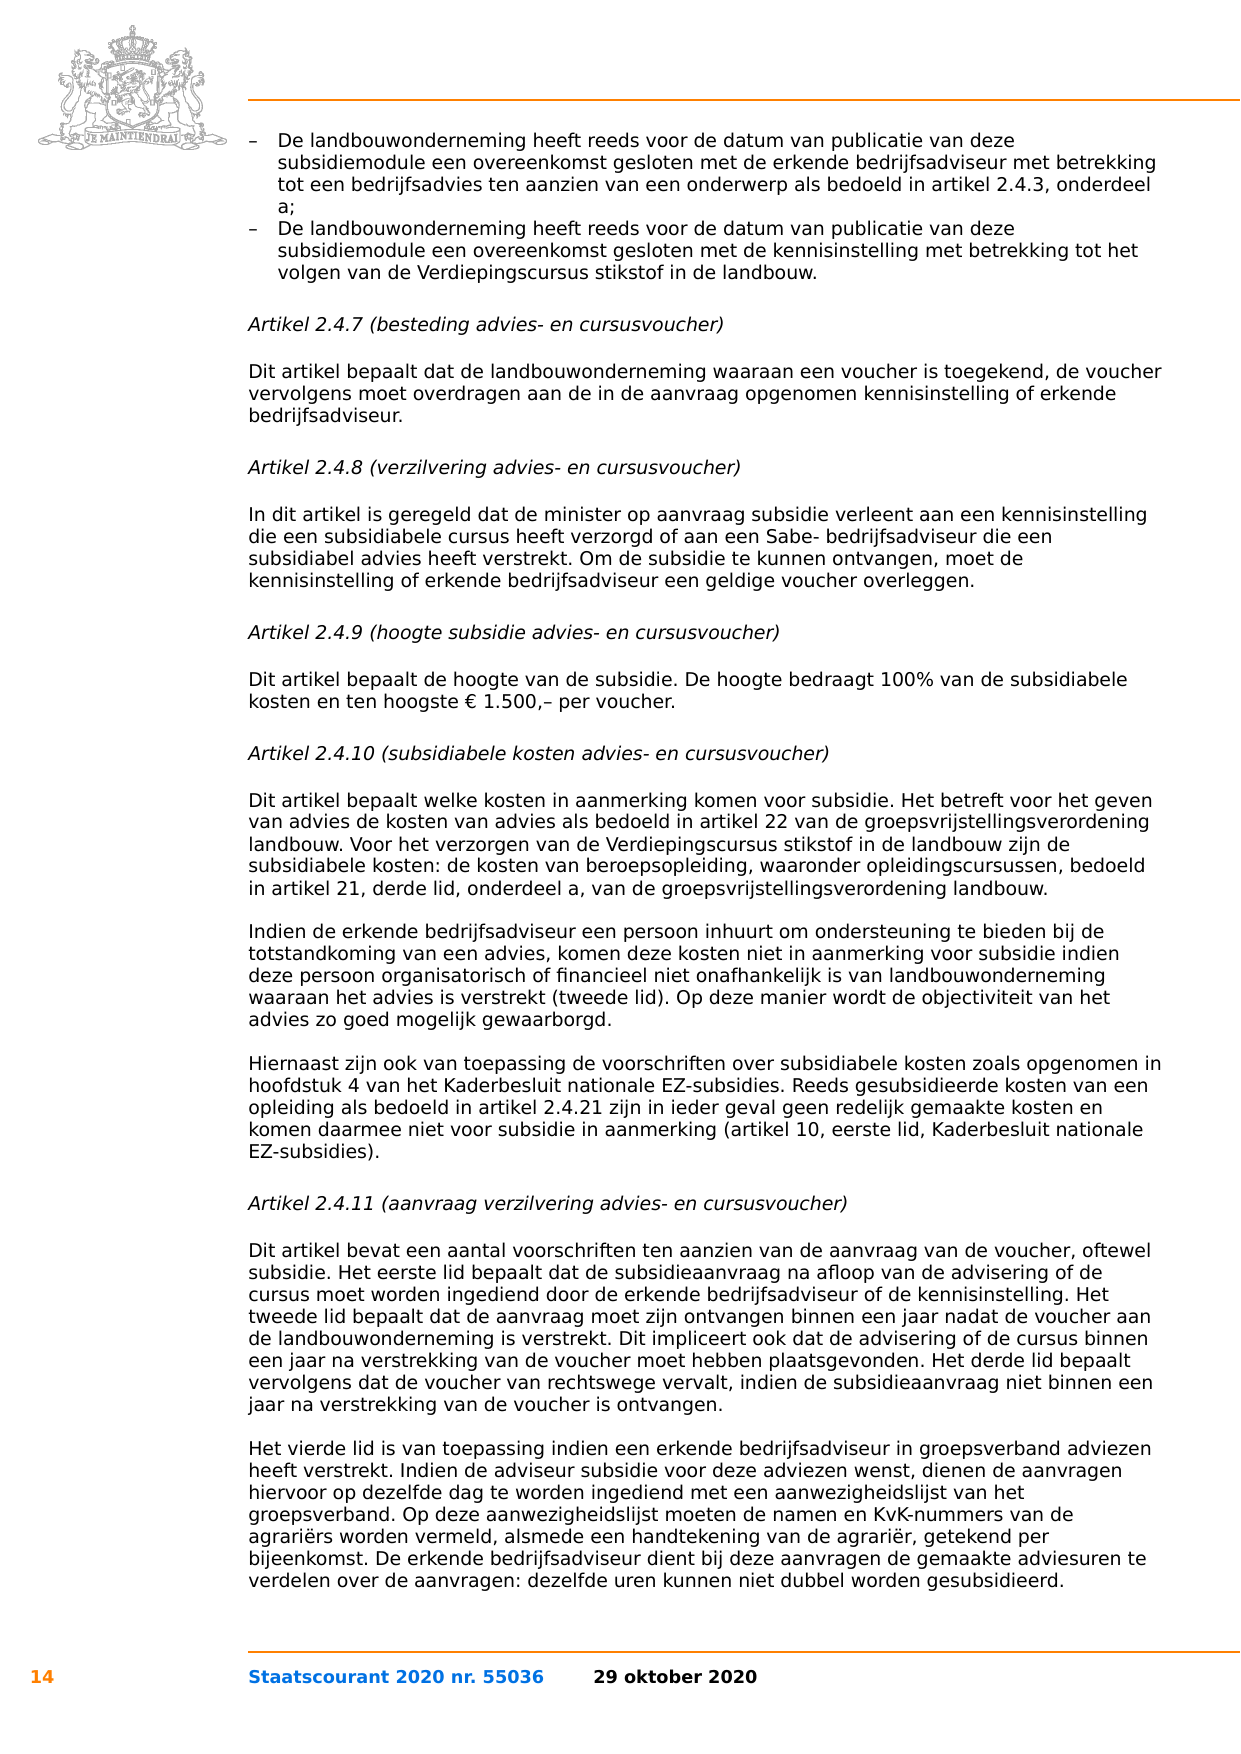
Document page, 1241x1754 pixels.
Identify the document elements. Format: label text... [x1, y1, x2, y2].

subtitle Artikel 2.4.11 (aanvraag verzilvering advies- en cursusvoucher) [248, 1193, 1163, 1215]
text – De landbouwonderneming heeft reeds voor de datum van publicatie van deze subsidiemodule een overeenkomst gesloten met de kennisinstelling met betrekking tot het volgen van de Verdiepingscursus stikstof in de landbouw. [248, 218, 1163, 284]
text – De landbouwonderneming heeft reeds voor de datum van publicatie van deze subsidiemodule een overeenkomst gesloten met de erkende bedrijfsadviseur met betrekking tot een bedrijfsadvies ten aanzien van een onderwerp als bedoeld in artikel 2.4.3, onderdeel a; [248, 130, 1163, 218]
text Dit artikel bevat een aantal voorschriften ten aanzien van de aanvraag van de voucher, oftewel subsidie. Het eerste lid bepaalt dat de subsidieaanvraag na afloop van de advisering of de cursus moet worden ingediend door de erkende bedrijfsadviseur of de kennisinstelling. Het tweede lid bepaalt dat de aanvraag moet zijn ontvangen binnen een jaar nadat de voucher aan de landbouwonderneming is verstrekt. Dit impliceert ook dat de advisering of de cursus binnen een jaar na verstrekking van de voucher moet hebben plaatsgevonden. Het derde lid bepaalt vervolgens dat de voucher van rechtswege vervalt, indien de subsidieaanvraag niet binnen een jaar na verstrekking van de voucher is ontvangen. [248, 1240, 1163, 1416]
text Hiernaast zijn ook van toepassing de voorschriften over subsidiabele kosten zoals opgenomen in hoofdstuk 4 van het Kaderbesluit nationale EZ-subsidies. Reeds gesubsidieerde kosten van een opleiding als bedoeld in artikel 2.4.21 zijn in ieder geval geen redelijk gemaakte kosten en komen daarmee niet voor subsidie in aanmerking (artikel 10, eerste lid, Kaderbesluit nationale EZ-subsidies). [248, 1053, 1163, 1163]
picture [38, 25, 227, 150]
subtitle Artikel 2.4.9 (hoogte subsidie advies- en cursusvoucher) [248, 622, 1163, 643]
text Dit artikel bepaalt dat de landbouwonderneming waaraan een voucher is toegekend, de voucher vervolgens moet overdragen aan de in de aanvraag opgenomen kennisinstelling of erkende bedrijfsadviseur. [248, 361, 1163, 427]
text Dit artikel bepaalt de hoogte van de subsidie. De hoogte bedraagt 100% van de subsidiabele kosten en ten hoogste € 1.500,– per voucher. [248, 668, 1163, 712]
subtitle Artikel 2.4.10 (subsidiabele kosten advies- en cursusvoucher) [248, 742, 1163, 764]
text Dit artikel bepaalt welke kosten in aanmerking komen voor subsidie. Het betreft voor het geven van advies de kosten van advies als bedoeld in artikel 22 van de groepsvrijstellingsverordening landbouw. Voor het verzorgen van de Verdiepingscursus stikstof in de landbouw zijn de subsidiabele kosten: de kosten van beroepsopleiding, waaronder opleidingscursussen, bedoeld in artikel 21, derde lid, onderdeel a, van de groepsvrijstellingsverordening landbouw. [248, 789, 1163, 899]
subtitle Artikel 2.4.8 (verzilvering advies- en cursusvoucher) [248, 457, 1163, 479]
text Indien de erkende bedrijfsadviseur een persoon inhuurt om ondersteuning te bieden bij de totstandkoming van een advies, komen deze kosten niet in aanmerking voor subsidie indien deze persoon organisatorisch of financieel niet onafhankelijk is van landbouwonderneming waaraan het advies is verstrekt (tweede lid). Op deze manier wordt de objectiviteit van het advies zo goed mogelijk gewaarborgd. [248, 921, 1163, 1031]
text Het vierde lid is van toepassing indien een erkende bedrijfsadviseur in groepsverband adviezen heeft verstrekt. Indien de adviseur subsidie voor deze adviezen wenst, dienen de aanvragen hiervoor op dezelfde dag te worden ingediend met een aanwezigheidslijst van het groepsverband. Op deze aanwezigheidslijst moeten de namen en KvK-nummers van de agrariërs worden vermeld, alsmede een handtekening van de agrariër, getekend per bijeenkomst. De erkende bedrijfsadviseur dient bij deze aanvragen de gemaakte adviesuren te verdelen over de aanvragen: dezelfde uren kunnen niet dubbel worden gesubsidieerd. [248, 1438, 1163, 1591]
subtitle Artikel 2.4.7 (besteding advies- en cursusvoucher) [248, 314, 1163, 336]
text In dit artikel is geregeld dat de minister op aanvraag subsidie verleent aan een kennisinstelling die een subsidiabele cursus heeft verzorgd of aan een Sabe- bedrijfsadviseur die een subsidiabel advies heeft verstrekt. Om de subsidie te kunnen ontvangen, moet de kennisinstelling of erkende bedrijfsadviseur een geldige voucher overleggen. [248, 504, 1163, 592]
